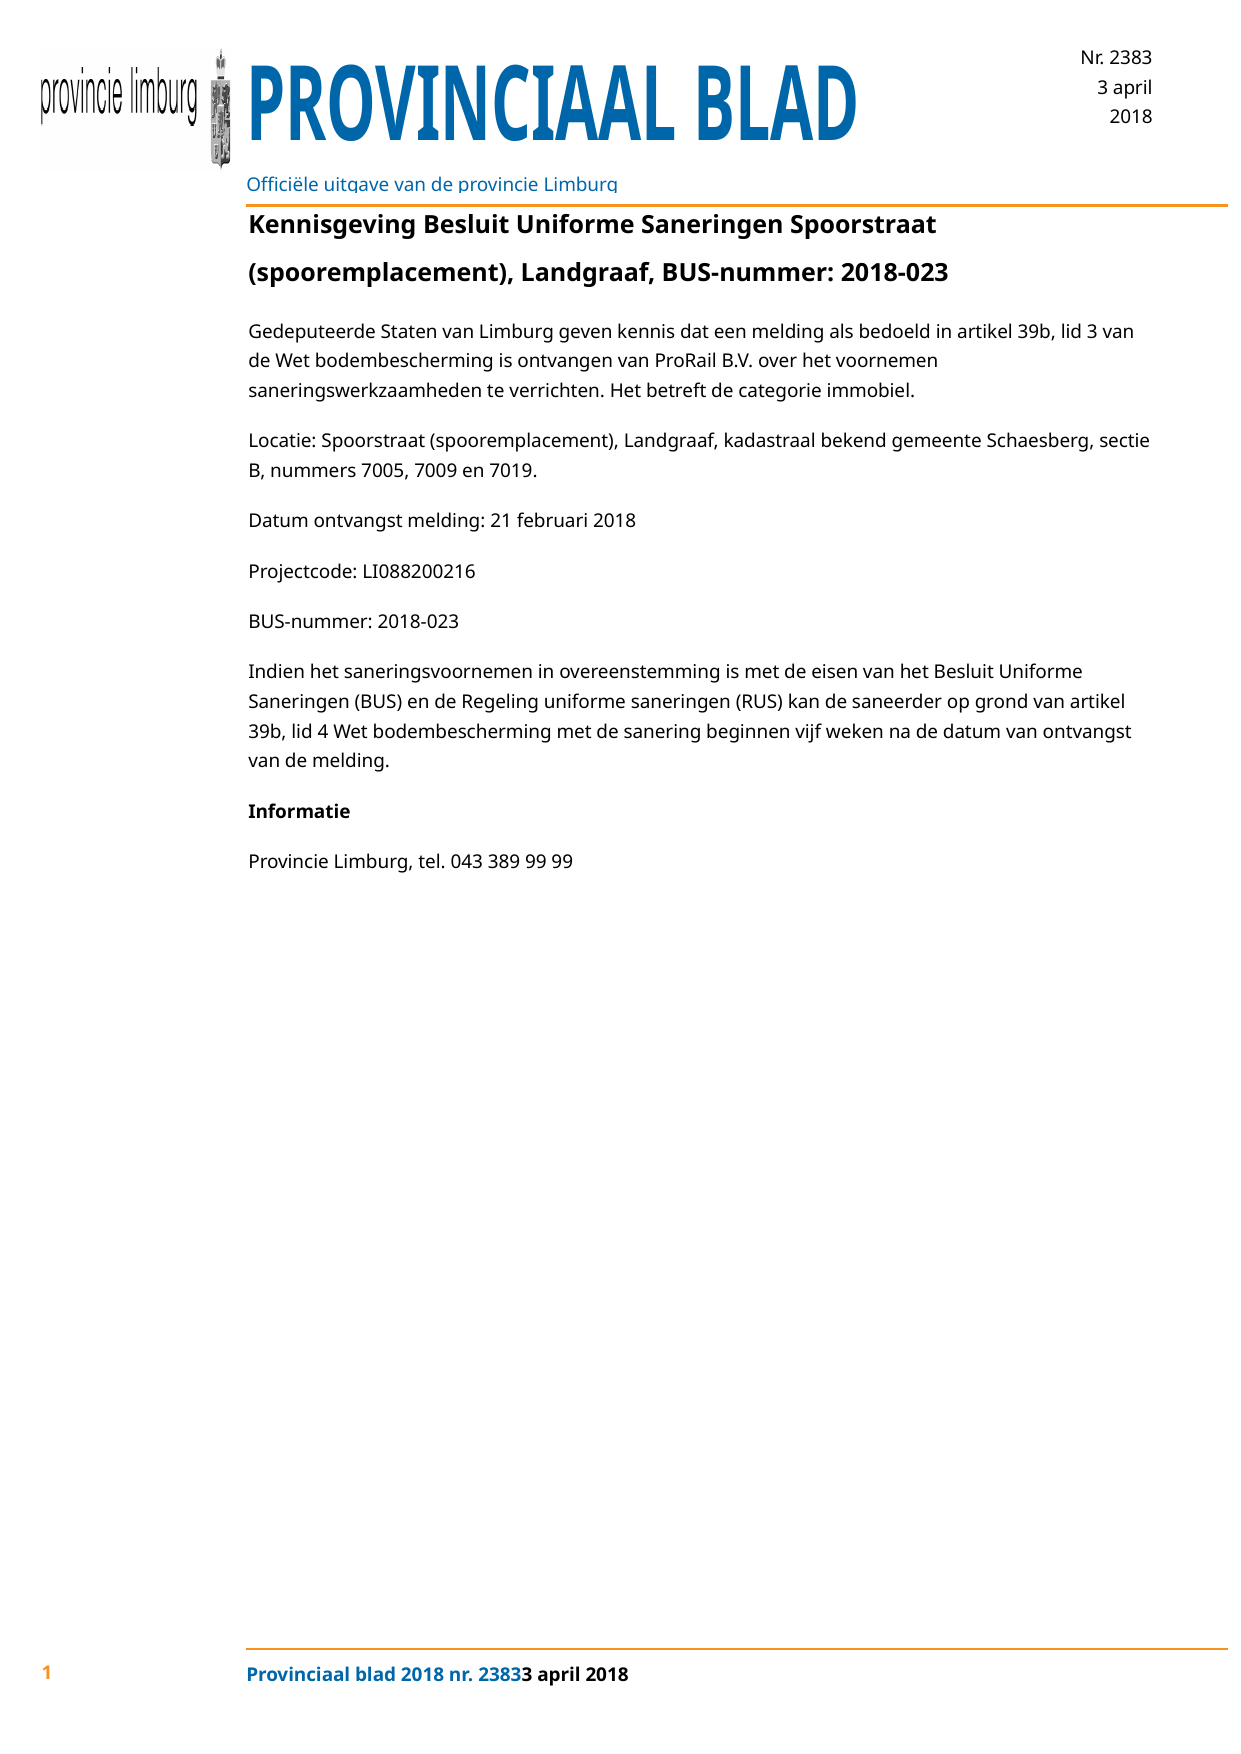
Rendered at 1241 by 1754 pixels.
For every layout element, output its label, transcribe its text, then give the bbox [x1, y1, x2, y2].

text Provincie Limburg, tel. 043 389 99 99 [248, 848, 1152, 874]
text Datum ontvangst melding: 21 februari 2018 [248, 507, 1152, 533]
text Indien het saneringsvoornemen in overeenstemming is met de eisen van het Besluit Uniforme Saneringen (BUS) en de Regeling uniforme saneringen (RUS) kan de saneerder op grond van artikel 39b, lid 4 Wet bodembescherming met de sanering beginnen vijf weken na de datum van ontvangst van de melding. [248, 659, 1152, 773]
text Locatie: Spoorstraat (spooremplacement), Landgraaf, kadastraal bekend gemeente Schaesberg, sectie B, nummers 7005, 7009 en 7019. [248, 427, 1152, 483]
text Projectcode: LI088200216 [248, 558, 1152, 584]
text Kennisgeving Besluit Uniforme Saneringen Spoorstraat (spooremplacement), Landgraaf, BUS-nummer: 2018-023 [248, 207, 1152, 288]
text Gedeputeerde Staten van Limburg geven kennis dat een melding als bedoeld in artikel 39b, lid 3 van de Wet bodembescherming is ontvangen van ProRail B.V. over het voornemen saneringswerkzaamheden te verrichten. Het betreft de categorie immobiel. [248, 318, 1152, 403]
text BUS-nummer: 2018-023 [248, 608, 1152, 634]
text Informatie [248, 798, 1152, 824]
picture [41, 47, 231, 172]
